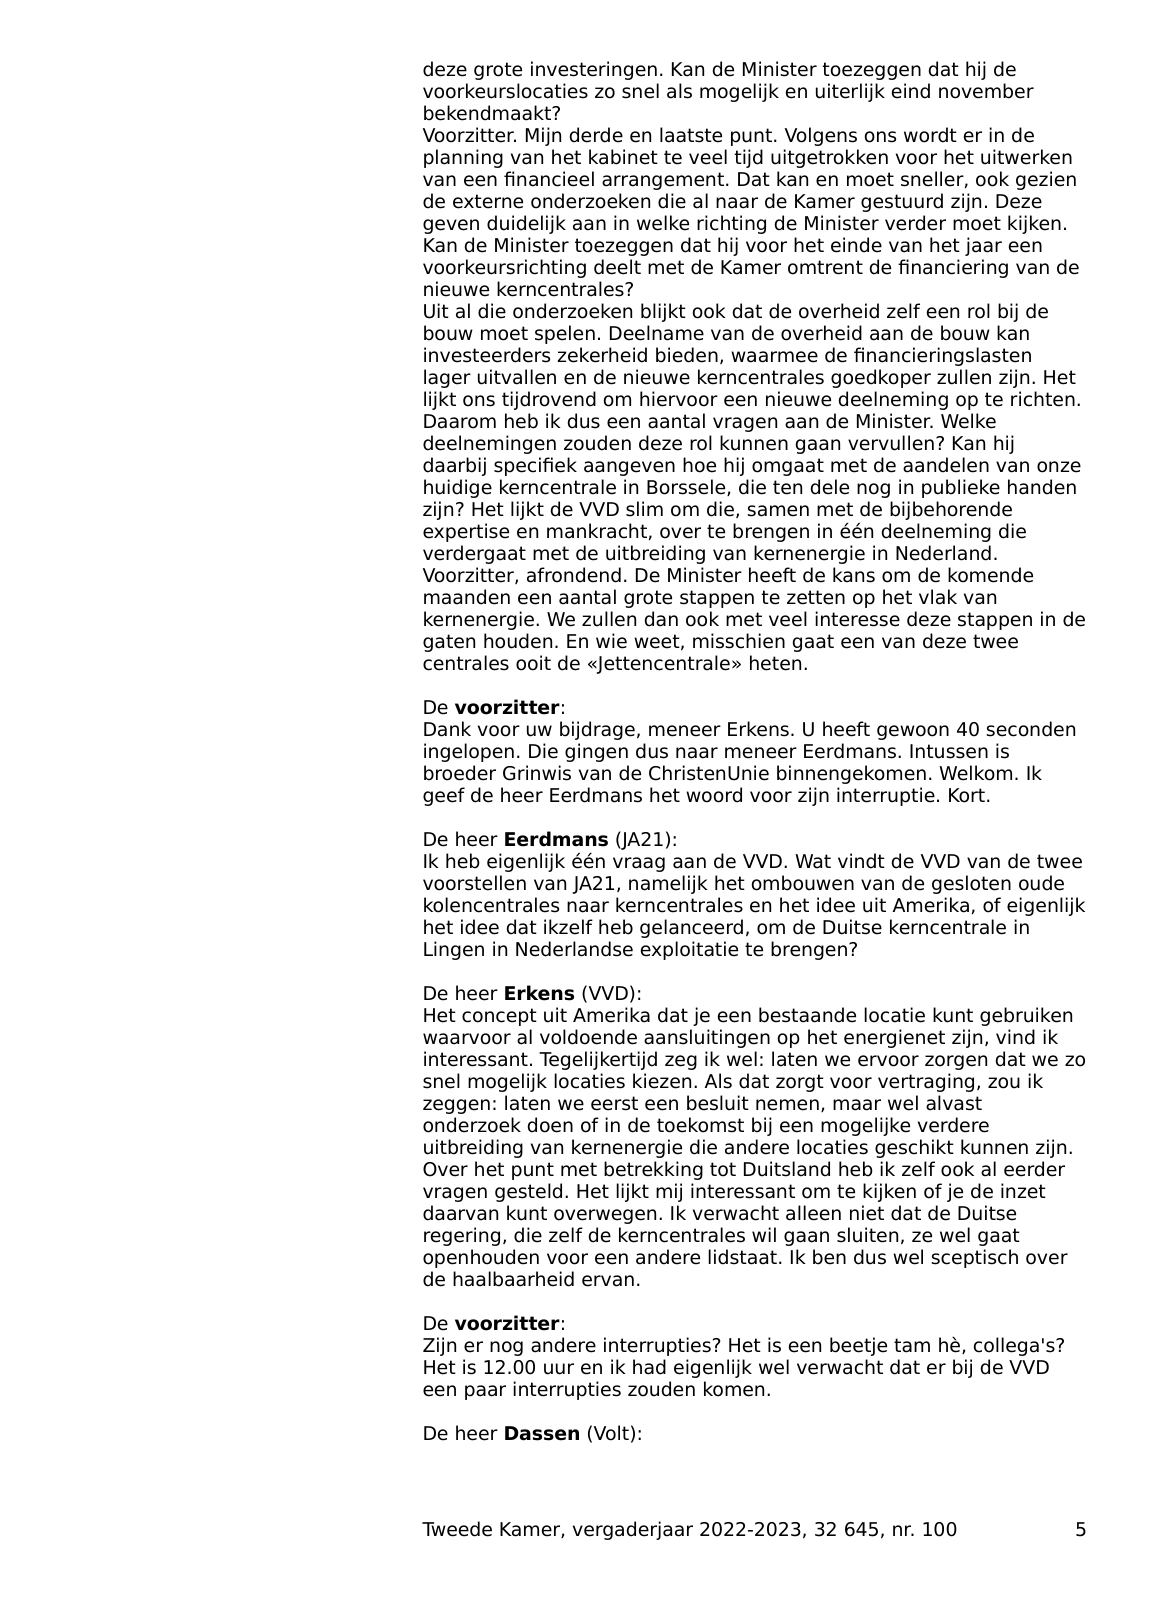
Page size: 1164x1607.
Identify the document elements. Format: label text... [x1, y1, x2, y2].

text Het concept uit Amerika dat je een bestaande locatie kunt gebruiken waarvoor al voldoende aansluitingen op het energienet zijn, vind ik interessant. Tegelijkertijd zeg ik wel: laten we ervoor zorgen dat we zo snel mogelijk locaties kiezen. Als dat zorgt voor vertraging, zou ik zeggen: laten we eerst een besluit nemen, maar wel alvast onderzoek doen of in de toekomst bij een mogelijke verdere uitbreiding van kernenergie die andere locaties geschikt kunnen zijn. [422, 1005, 1087, 1159]
text Voorzitter, afrondend. De Minister heeft de kans om de komende maanden een aantal grote stappen te zetten op het vlak van kernenergie. We zullen dan ook met veel interesse deze stappen in de gaten houden. En wie weet, misschien gaat een van deze twee centrales ooit de «Jettencentrale» heten. [422, 564, 1087, 674]
text Zijn er nog andere interrupties? Het is een beetje tam hè, collega's? Het is 12.00 uur en ik had eigenlijk wel verwacht dat er bij de VVD een paar interrupties zouden komen. [422, 1335, 1087, 1401]
text De voorzitter: [422, 697, 1087, 719]
text Voorzitter. Mijn derde en laatste punt. Volgens ons wordt er in de planning van het kabinet te veel tijd uitgetrokken voor het uitwerken van een financieel arrangement. Dat kan en moet sneller, ook gezien de externe onderzoeken die al naar de Kamer gestuurd zijn. Deze geven duidelijk aan in welke richting de Minister verder moet kijken. Kan de Minister toezeggen dat hij voor het einde van het jaar een voorkeursrichting deelt met de Kamer omtrent de financiering van de nieuwe kerncentrales? [422, 125, 1087, 301]
text De voorzitter: [422, 1313, 1087, 1335]
text Uit al die onderzoeken blijkt ook dat de overheid zelf een rol bij de bouw moet spelen. Deelname van de overheid aan de bouw kan investeerders zekerheid bieden, waarmee de financieringslasten lager uitvallen en de nieuwe kerncentrales goedkoper zullen zijn. Het lijkt ons tijdrovend om hiervoor een nieuwe deelneming op te richten. Daarom heb ik dus een aantal vragen aan de Minister. Welke deelnemingen zouden deze rol kunnen gaan vervullen? Kan hij daarbij specifiek aangeven hoe hij omgaat met de aandelen van onze huidige kerncentrale in Borssele, die ten dele nog in publieke handen zijn? Het lijkt de VVD slim om die, samen met de bijbehorende expertise en mankracht, over te brengen in één deelneming die verdergaat met de uitbreiding van kernenergie in Nederland. [422, 301, 1087, 564]
text Ik heb eigenlijk één vraag aan de VVD. Wat vindt de VVD van de twee voorstellen van JA21, namelijk het ombouwen van de gesloten oude kolencentrales naar kerncentrales en het idee uit Amerika, of eigenlijk het idee dat ikzelf heb gelanceerd, om de Duitse kerncentrale in Lingen in Nederlandse exploitatie te brengen? [422, 851, 1087, 961]
text Dank voor uw bijdrage, meneer Erkens. U heeft gewoon 40 seconden ingelopen. Die gingen dus naar meneer Eerdmans. Intussen is broeder Grinwis van de ChristenUnie binnengekomen. Welkom. Ik geef de heer Eerdmans het woord voor zijn interruptie. Kort. [422, 719, 1087, 807]
text De heer Dassen (Volt): [422, 1423, 1087, 1445]
text De heer Eerdmans (JA21): [422, 829, 1087, 851]
text deze grote investeringen. Kan de Minister toezeggen dat hij de voorkeurslocaties zo snel als mogelijk en uiterlijk eind november bekendmaakt? [422, 59, 1087, 125]
text De heer Erkens (VVD): [422, 983, 1087, 1005]
text Over het punt met betrekking tot Duitsland heb ik zelf ook al eerder vragen gesteld. Het lijkt mij interessant om te kijken of je de inzet daarvan kunt overwegen. Ik verwacht alleen niet dat de Duitse regering, die zelf de kerncentrales wil gaan sluiten, ze wel gaat openhouden voor een andere lidstaat. Ik ben dus wel sceptisch over de haalbaarheid ervan. [422, 1159, 1087, 1291]
